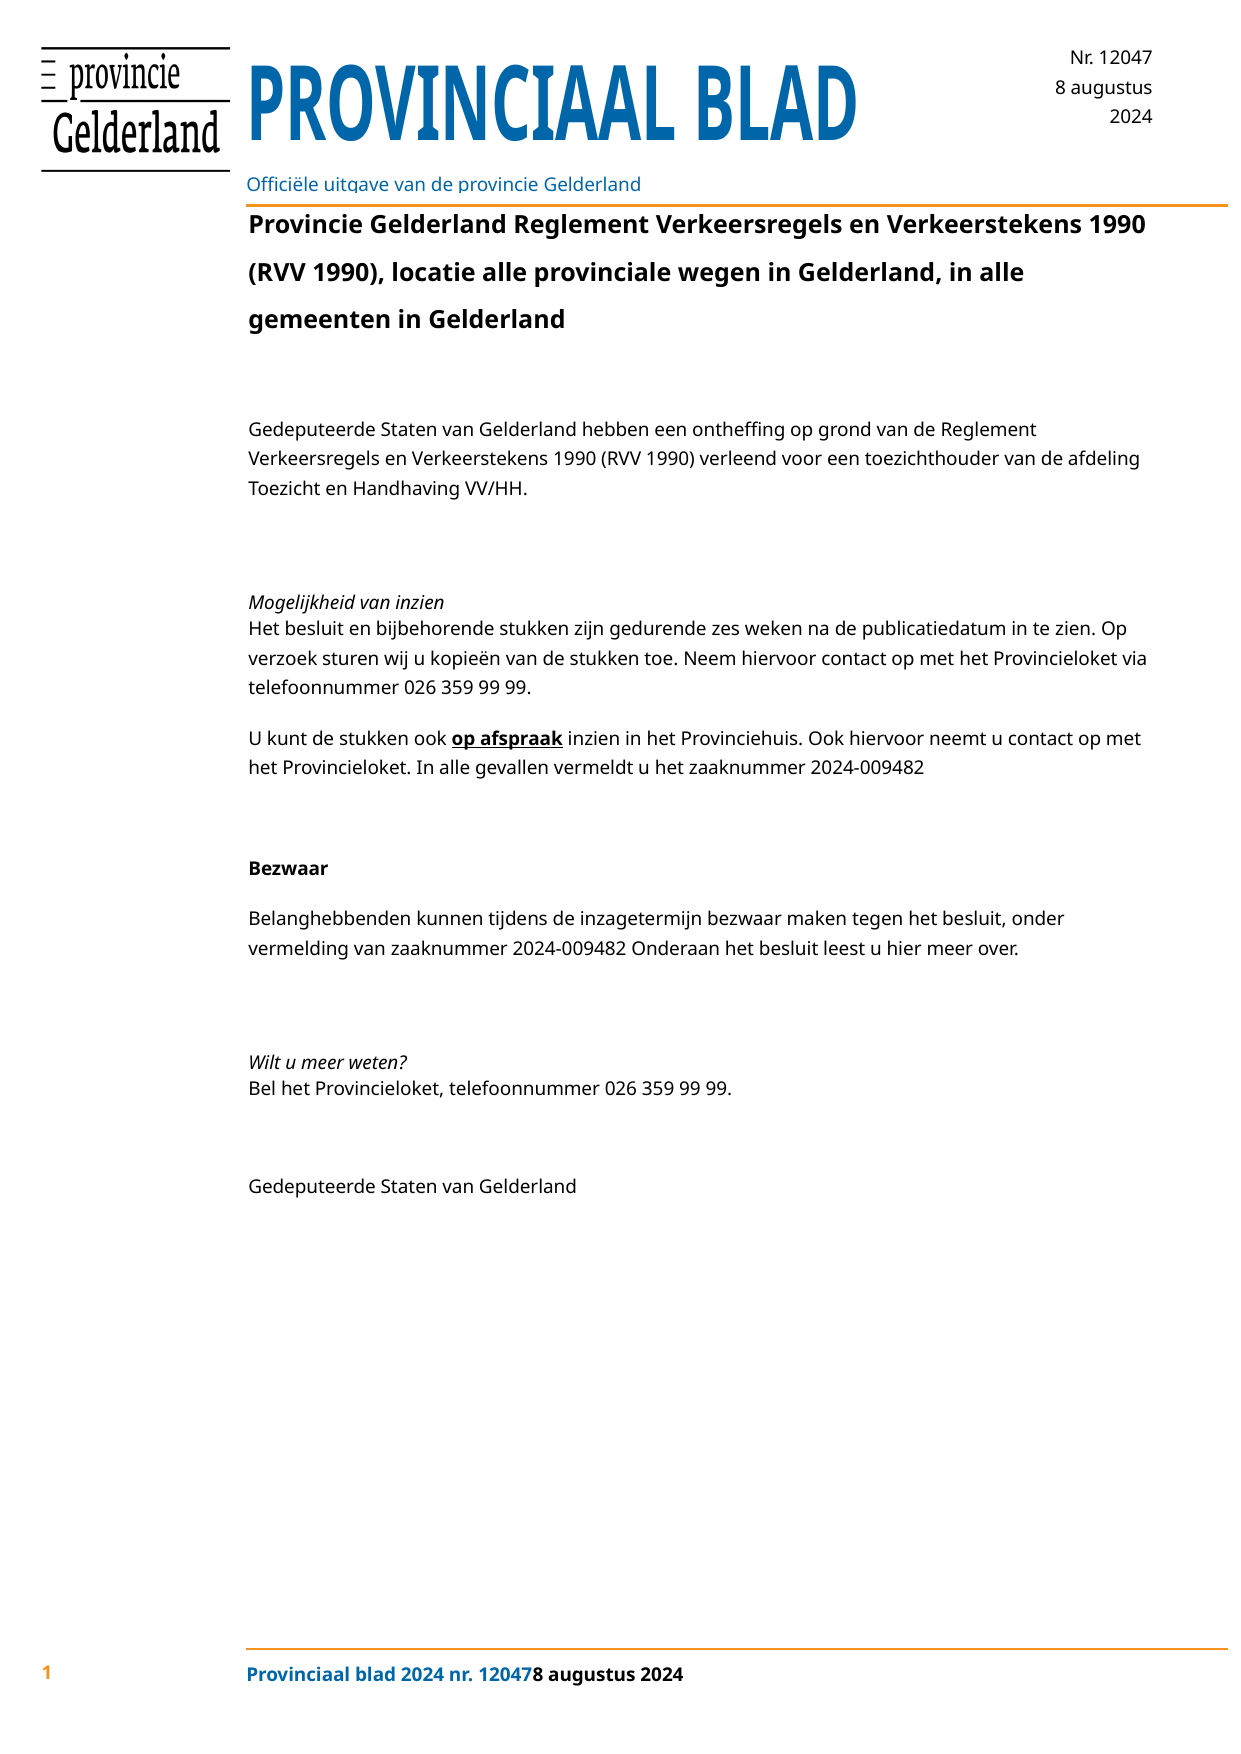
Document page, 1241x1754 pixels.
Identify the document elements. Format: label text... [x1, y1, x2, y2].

text Provincie Gelderland Reglement Verkeersregels en Verkeerstekens 1990 (RVV 1990), locatie alle provinciale wegen in Gelderland, in alle gemeenten in Gelderland [248, 207, 1152, 336]
text Mogelijkheid van inzien [248, 589, 1152, 615]
text Het besluit en bijbehorende stukken zijn gedurende zes weken na de publicatiedatum in te zien. Op verzoek sturen wij u kopieën van de stukken toe. Neem hiervoor contact op met het Provincieloket via telefoonnummer 026 359 99 99. [248, 615, 1152, 700]
text U kunt de stukken ook op afspraak inzien in het Provinciehuis. Ook hiervoor neemt u contact op met het Provincieloket. In alle gevallen vermeldt u het zaaknummer 2024-009482 [248, 725, 1152, 780]
text Gedeputeerde Staten van Gelderland [248, 1173, 1152, 1199]
text Wilt u meer weten? [248, 1049, 1152, 1075]
text Bel het Provincieloket, telefoonnummer 026 359 99 99. [248, 1075, 1152, 1101]
text Gedeputeerde Staten van Gelderland hebben een ontheffing op grond van de Reglement Verkeersregels en Verkeerstekens 1990 (RVV 1990) verleend voor een toezichthouder van de afdeling Toezicht en Handhaving VV/HH. [248, 416, 1152, 501]
text Bezwaar [248, 855, 1152, 881]
text Belanghebbenden kunnen tijdens de inzagetermijn bezwaar maken tegen het besluit, onder vermelding van zaaknummer 2024-009482 Onderaan het besluit leest u hier meer over. [248, 906, 1152, 961]
picture [41, 47, 231, 172]
